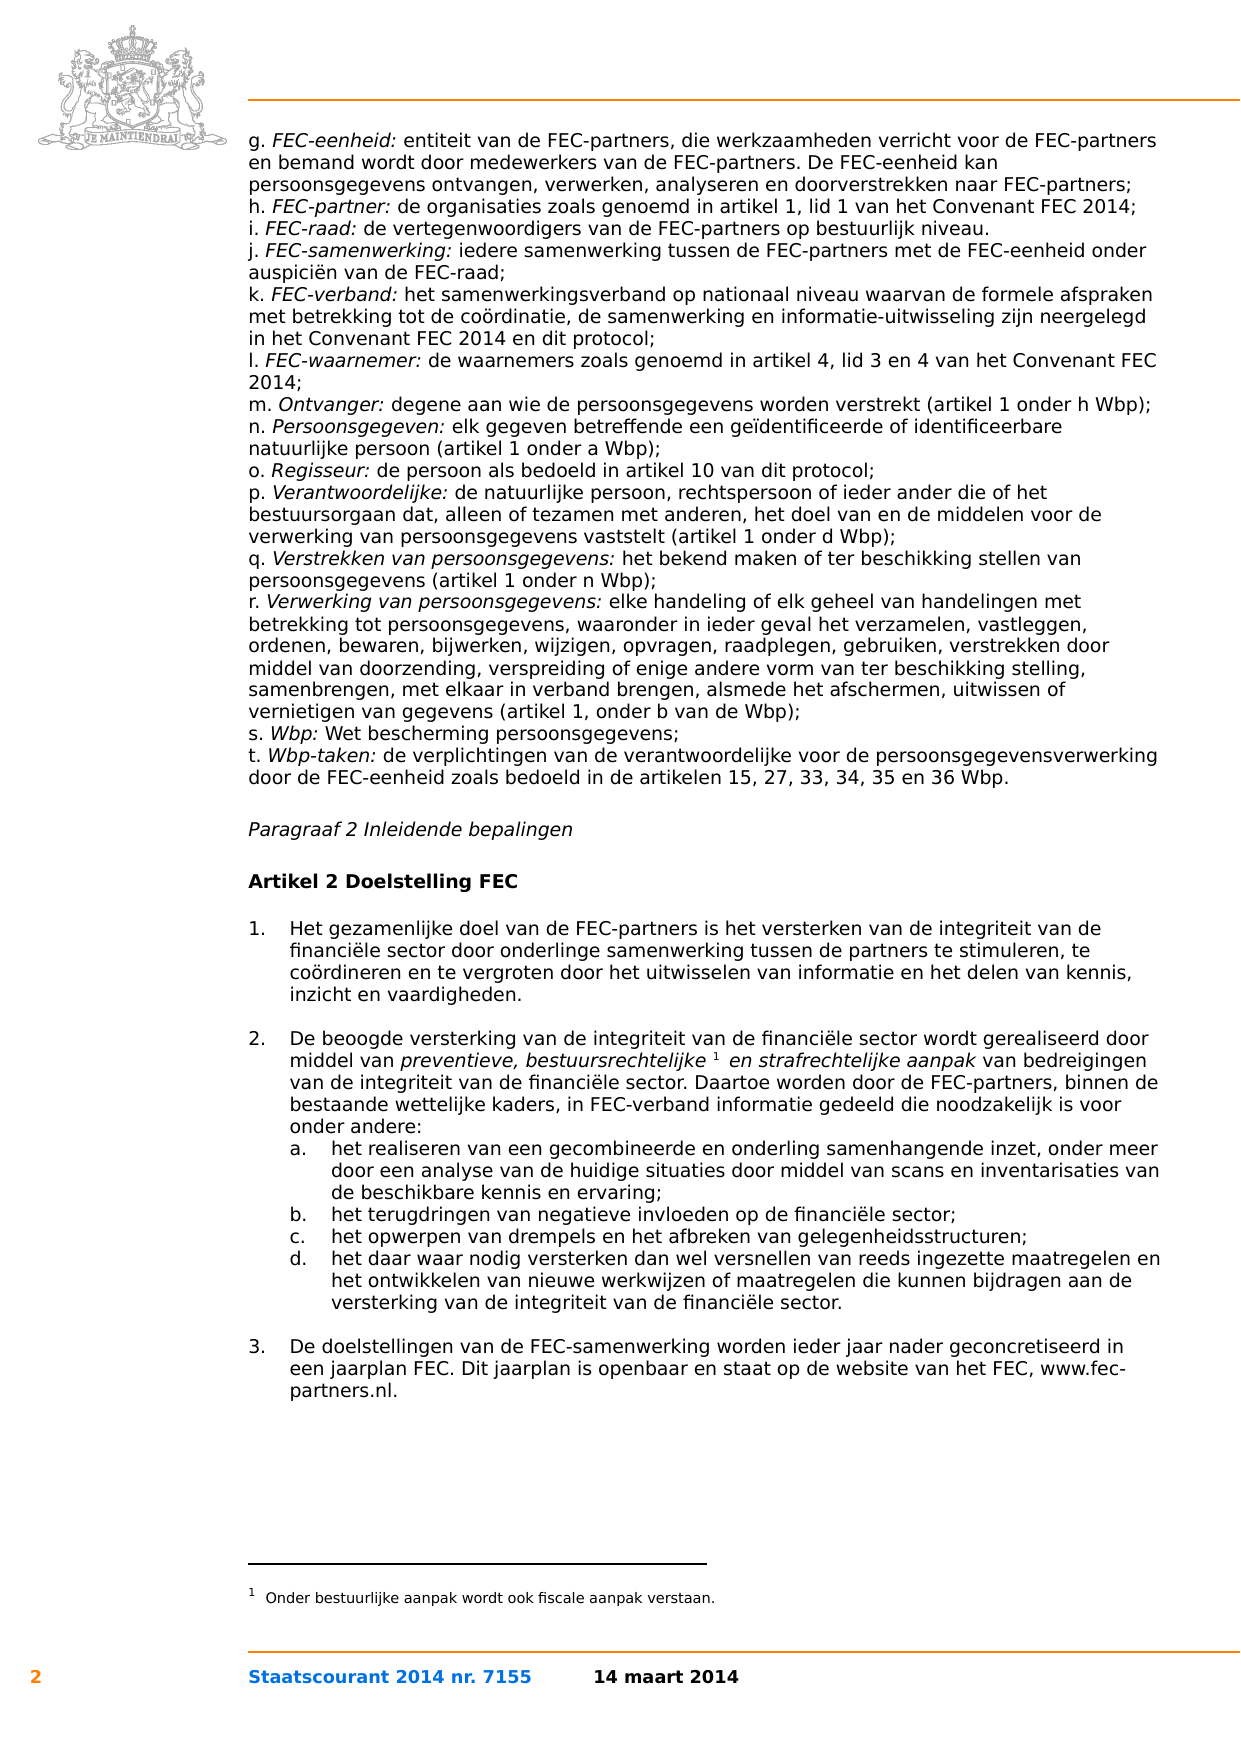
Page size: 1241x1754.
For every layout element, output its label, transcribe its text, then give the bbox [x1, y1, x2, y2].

text g. FEC-eenheid: entiteit van de FEC-partners, die werkzaamheden verricht voor de FEC-partners en bemand wordt door medewerkers van de FEC-partners. De FEC-eenheid kan persoonsgegevens ontvangen, verwerken, analyseren en doorverstrekken naar FEC-partners; [248, 130, 1163, 196]
picture [38, 25, 227, 150]
text q. Verstrekken van persoonsgegevens: het bekend maken of ter beschikking stellen van persoonsgegevens (artikel 1 onder n Wbp); [248, 547, 1163, 591]
text t. Wbp-taken: de verplichtingen van de verantwoordelijke voor de persoonsgegevensverwerking door de FEC-eenheid zoals bedoeld in de artikelen 15, 27, 33, 34, 35 en 36 Wbp. [248, 745, 1163, 789]
text 3. De doelstellingen van de FEC-samenwerking worden ieder jaar nader geconcretiseerd in een jaarplan FEC. Dit jaarplan is openbaar en staat op de website van het FEC, www.fec-partners.nl. [248, 1336, 1163, 1402]
text 1. Het gezamenlijke doel van de FEC-partners is het versterken van de integriteit van de financiële sector door onderlinge samenwerking tussen de partners te stimuleren, te coördineren en te vergroten door het uitwisselen van informatie en het delen van kennis, inzicht en vaardigheden. [248, 918, 1163, 1006]
text a. het realiseren van een gecombineerde en onderling samenhangende inzet, onder meer door een analyse van de huidige situaties door middel van scans en inventarisaties van de beschikbare kennis en ervaring; [289, 1138, 1163, 1204]
text Onder bestuurlijke aanpak wordt ook fiscale aanpak verstaan. [248, 1586, 1163, 1608]
text j. FEC-samenwerking: iedere samenwerking tussen de FEC-partners met de FEC-eenheid onder auspiciën van de FEC-raad; [248, 240, 1163, 284]
subtitle Paragraaf 2 Inleidende bepalingen [248, 819, 1163, 841]
text l. FEC-waarnemer: de waarnemers zoals genoemd in artikel 4, lid 3 en 4 van het Convenant FEC 2014; [248, 350, 1163, 394]
text m. Ontvanger: degene aan wie de persoonsgegevens worden verstrekt (artikel 1 onder h Wbp); [248, 394, 1163, 416]
text 2. De beoogde versterking van de integriteit van de financiële sector wordt gerealiseerd door middel van preventieve, bestuursrechtelijke en strafrechtelijke aanpak van bedreigingen van de integriteit van de financiële sector. Daartoe worden door de FEC-partners, binnen de bestaande wettelijke kaders, in FEC-verband informatie gedeeld die noodzakelijk is voor onder andere: [248, 1028, 1163, 1138]
text d. het daar waar nodig versterken dan wel versnellen van reeds ingezette maatregelen en het ontwikkelen van nieuwe werkwijzen of maatregelen die kunnen bijdragen aan de versterking van de integriteit van de financiële sector. [289, 1248, 1163, 1314]
text k. FEC-verband: het samenwerkingsverband op nationaal niveau waarvan de formele afspraken met betrekking tot de coördinatie, de samenwerking en informatie-uitwisseling zijn neergelegd in het Convenant FEC 2014 en dit protocol; [248, 284, 1163, 350]
text o. Regisseur: de persoon als bedoeld in artikel 10 van dit protocol; [248, 459, 1163, 482]
text b. het terugdringen van negatieve invloeden op de financiële sector; [289, 1204, 1163, 1226]
text i. FEC-raad: de vertegenwoordigers van de FEC-partners op bestuurlijk niveau. [248, 218, 1163, 240]
text r. Verwerking van persoonsgegevens: elke handeling of elk geheel van handelingen met betrekking tot persoonsgegevens, waaronder in ieder geval het verzamelen, vastleggen, ordenen, bewaren, bijwerken, wijzigen, opvragen, raadplegen, gebruiken, verstrekken door middel van doorzending, verspreiding of enige andere vorm van ter beschikking stelling, samenbrengen, met elkaar in verband brengen, alsmede het afschermen, uitwissen of vernietigen van gegevens (artikel 1, onder b van de Wbp); [248, 591, 1163, 723]
subtitle Artikel 2 Doelstelling FEC [248, 871, 1163, 893]
text h. FEC-partner: de organisaties zoals genoemd in artikel 1, lid 1 van het Convenant FEC 2014; [248, 196, 1163, 218]
text p. Verantwoordelijke: de natuurlijke persoon, rechtspersoon of ieder ander die of het bestuursorgaan dat, alleen of tezamen met anderen, het doel van en de middelen voor de verwerking van persoonsgegevens vaststelt (artikel 1 onder d Wbp); [248, 482, 1163, 547]
text c. het opwerpen van drempels en het afbreken van gelegenheidsstructuren; [289, 1226, 1163, 1248]
text n. Persoonsgegeven: elk gegeven betreffende een geïdentificeerde of identificeerbare natuurlijke persoon (artikel 1 onder a Wbp); [248, 416, 1163, 459]
text s. Wbp: Wet bescherming persoonsgegevens; [248, 723, 1163, 745]
